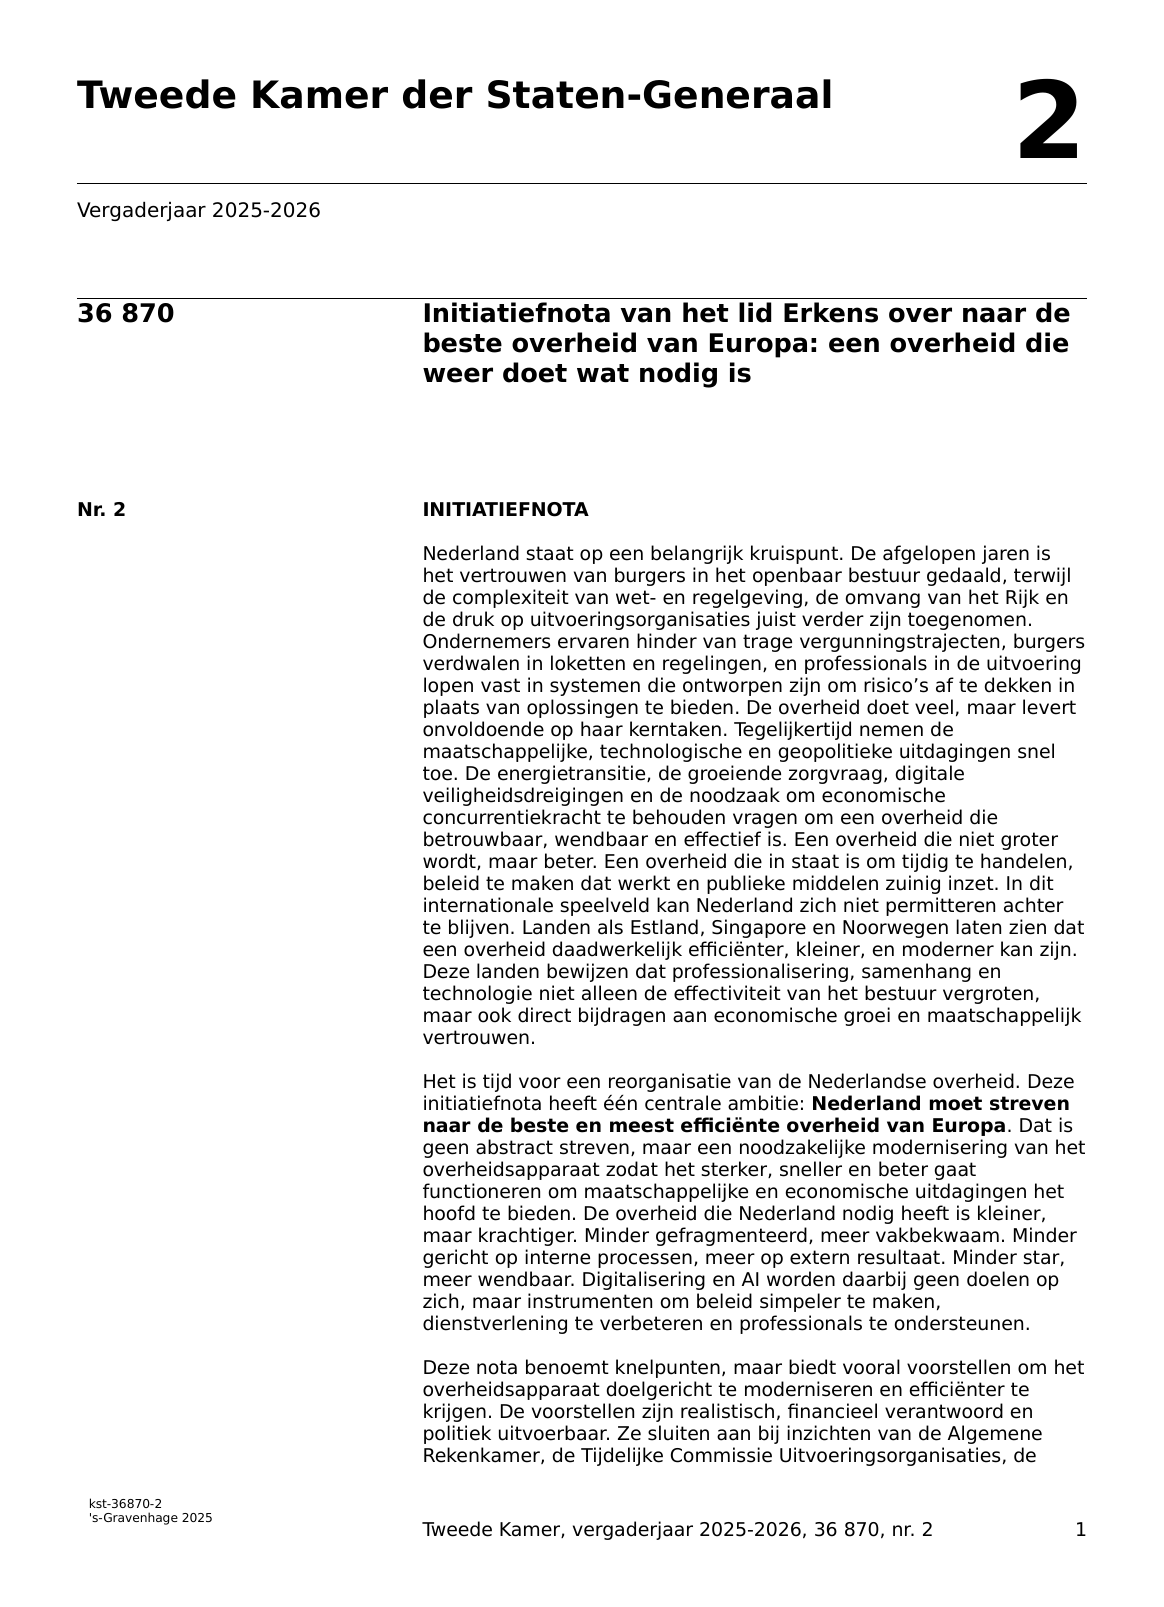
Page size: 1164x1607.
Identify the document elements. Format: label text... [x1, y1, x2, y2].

table_header 2 [886, 59, 1087, 183]
text 's-Gravenhage 2025 [88, 1511, 323, 1525]
table_header Tweede Kamer der Staten-Generaal [77, 59, 886, 183]
text Deze nota benoemt knelpunten, maar biedt vooral voorstellen om het overheidsapparaat doelgericht te moderniseren en efficiënter te krijgen. De voorstellen zijn realistisch, financieel verantwoord en politiek uitvoerbaar. Ze sluiten aan bij inzichten van de Algemene Rekenkamer, de Tijdelijke Commissie Uitvoeringsorganisaties, de [422, 1357, 1087, 1467]
text Nederland staat op een belangrijk kruispunt. De afgelopen jaren is het vertrouwen van burgers in het openbaar bestuur gedaald, terwijl de complexiteit van wet- en regelgeving, de omvang van het Rijk en de druk op uitvoeringsorganisaties juist verder zijn toegenomen. Ondernemers ervaren hinder van trage vergunningstrajecten, burgers verdwalen in loketten en regelingen, en professionals in de uitvoering lopen vast in systemen die ontworpen zijn om risico’s af te dekken in plaats van oplossingen te bieden. De overheid doet veel, maar levert onvoldoende op haar kerntaken. Tegelijkertijd nemen de maatschappelijke, technologische en geopolitieke uitdagingen snel toe. De energietransitie, de groeiende zorgvraag, digitale veiligheidsdreigingen en de noodzaak om economische concurrentiekracht te behouden vragen om een overheid die betrouwbaar, wendbaar en effectief is. Een overheid die niet groter wordt, maar beter. Een overheid die in staat is om tijdig te handelen, beleid te maken dat werkt en publieke middelen zuinig inzet. In dit internationale speelveld kan Nederland zich niet permitteren achter te blijven. Landen als Estland, Singapore en Noorwegen laten zien dat een overheid daadwerkelijk efficiënter, kleiner, en moderner kan zijn. Deze landen bewijzen dat professionalisering, samenhang en technologie niet alleen de effectiviteit van het bestuur vergroten, maar ook direct bijdragen aan economische groei en maatschappelijk vertrouwen. [422, 543, 1087, 1049]
text Het is tijd voor een reorganisatie van de Nederlandse overheid. Deze initiatiefnota heeft één centrale ambitie: Nederland moet streven naar de beste en meest efficiënte overheid van Europa. Dat is geen abstract streven, maar een noodzakelijke modernisering van het overheidsapparaat zodat het sterker, sneller en beter gaat functioneren om maatschappelijke en economische uitdagingen het hoofd te bieden. De overheid die Nederland nodig heeft is kleiner, maar krachtiger. Minder gefragmenteerd, meer vakbekwaam. Minder gericht op interne processen, meer op extern resultaat. Minder star, meer wendbaar. Digitalisering en AI worden daarbij geen doelen op zich, maar instrumenten om beleid simpeler te maken, dienstverlening te verbeteren en professionals te ondersteunen. [422, 1071, 1087, 1335]
subtitle 36 870 Initiatiefnota van het lid Erkens over naar de beste overheid van Europa: een overheid die weer doet wat nodig is [77, 299, 1087, 388]
subtitle Nr. 2 INITIATIEFNOTA [77, 499, 1087, 521]
table_cell Vergaderjaar 2025-2026 [77, 184, 1087, 298]
text kst-36870-2 [88, 1497, 323, 1511]
